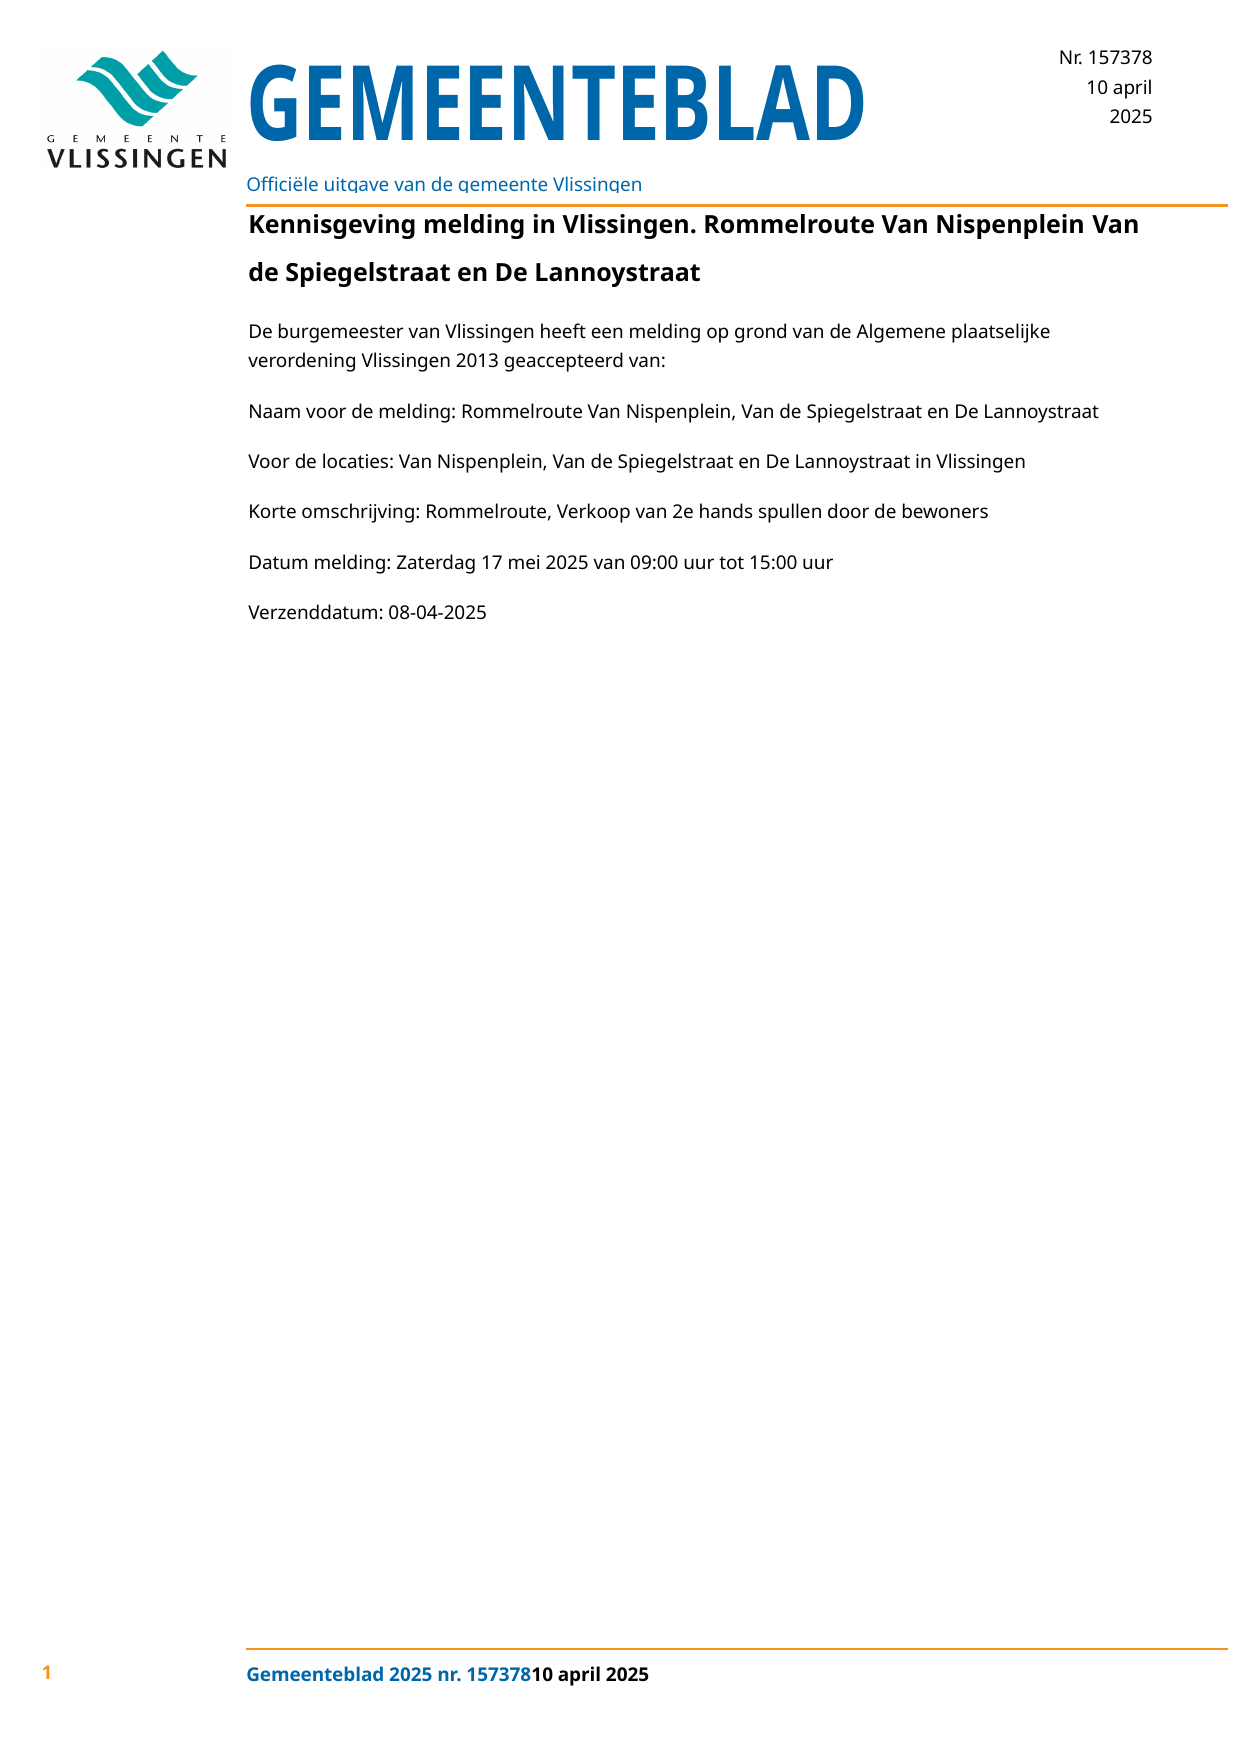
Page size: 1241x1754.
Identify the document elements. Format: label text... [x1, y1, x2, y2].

picture [41, 47, 231, 172]
text Korte omschrijving: Rommelroute, Verkoop van 2e hands spullen door de bewoners [248, 499, 1152, 524]
text Naam voor de melding: Rommelroute Van Nispenplein, Van de Spiegelstraat en De Lannoystraat [248, 398, 1152, 424]
text Voor de locaties: Van Nispenplein, Van de Spiegelstraat en De Lannoystraat in Vlissingen [248, 448, 1152, 474]
text De burgemeester van Vlissingen heeft een melding op grond van de Algemene plaatselijke verordening Vlissingen 2013 geaccepteerd van: [248, 318, 1152, 373]
text Verzenddatum: 08-04-2025 [248, 599, 1152, 625]
text Kennisgeving melding in Vlissingen. Rommelroute Van Nispenplein Van de Spiegelstraat en De Lannoystraat [248, 207, 1152, 288]
text Datum melding: Zaterdag 17 mei 2025 van 09:00 uur tot 15:00 uur [248, 549, 1152, 575]
